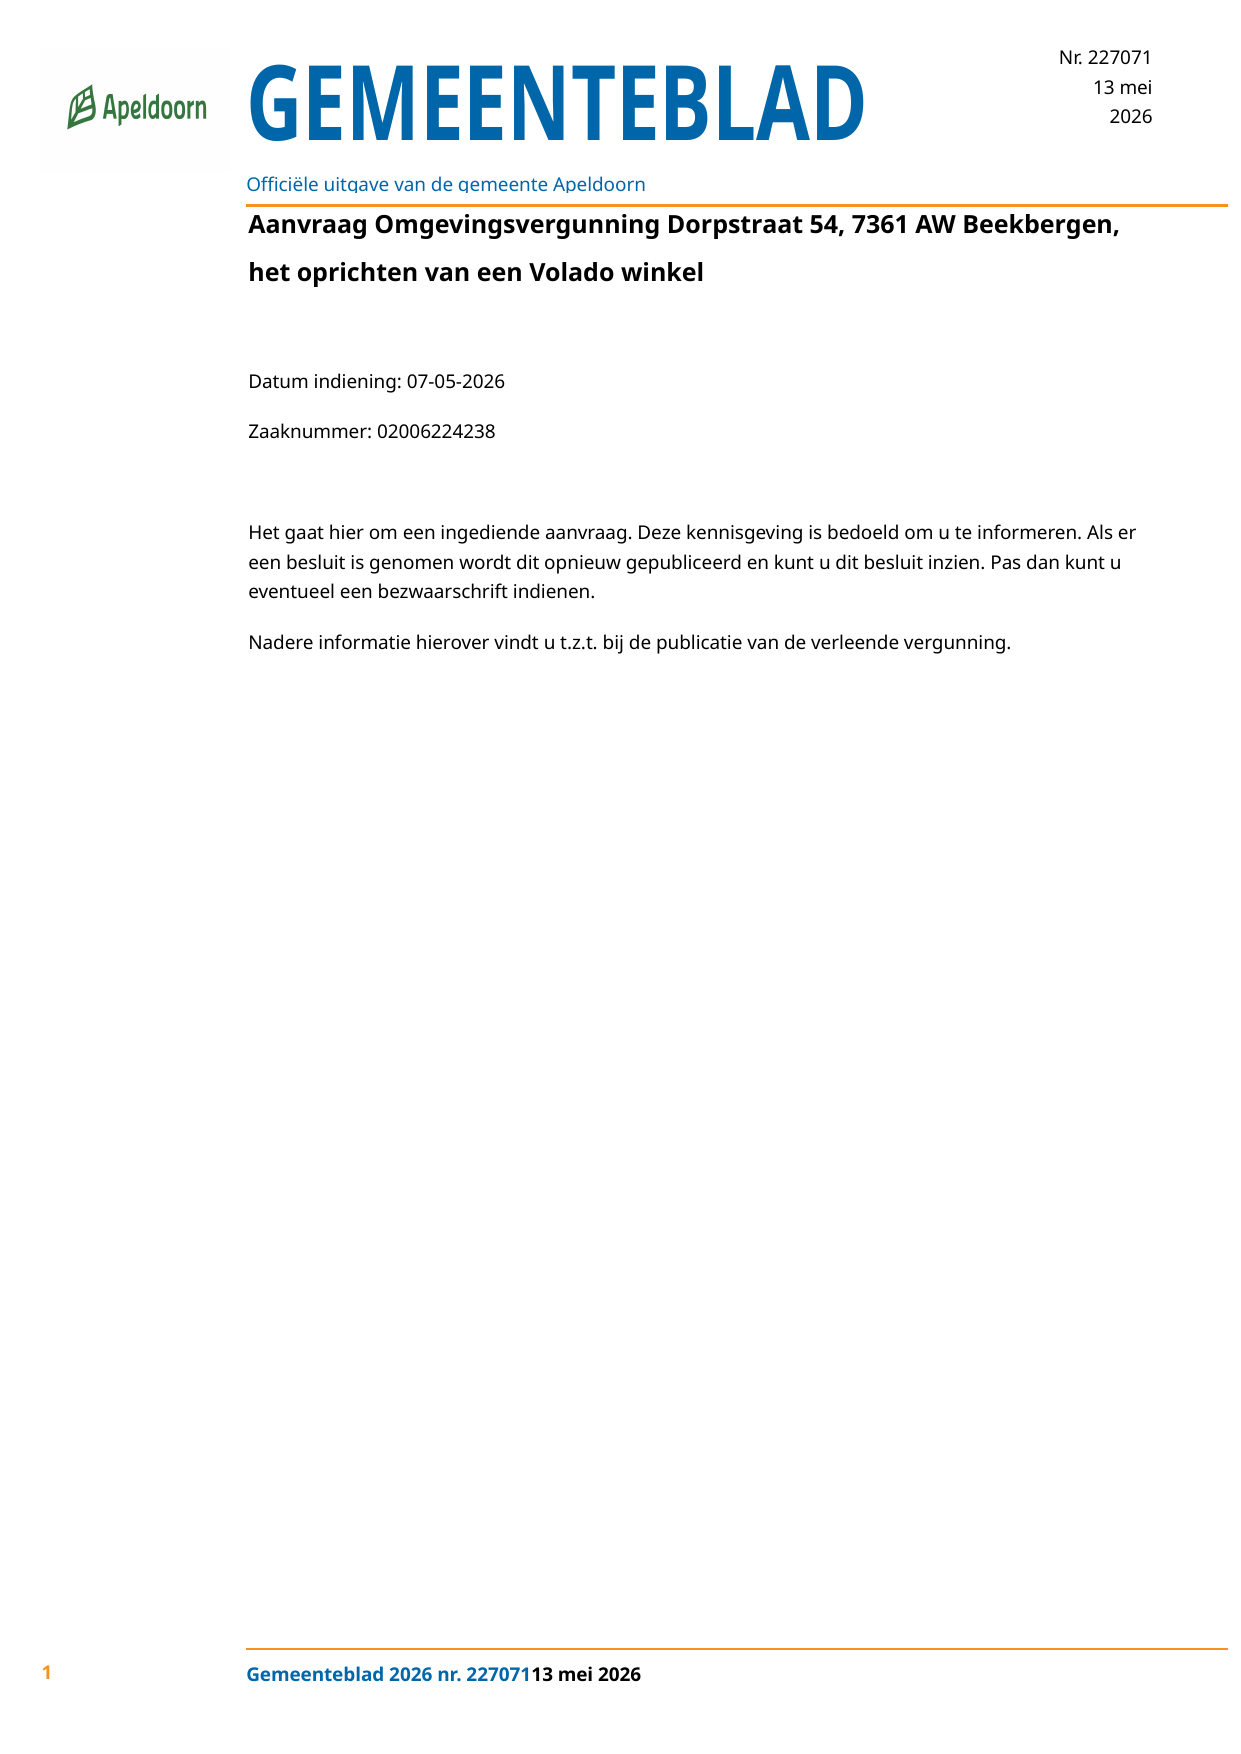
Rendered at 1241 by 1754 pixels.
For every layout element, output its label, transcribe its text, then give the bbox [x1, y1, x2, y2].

text Nadere informatie hierover vindt u t.z.t. bij de publicatie van de verleende vergunning. [248, 629, 1152, 655]
text Zaaknummer: 02006224238 [248, 419, 1152, 444]
text Datum indiening: 07-05-2026 [248, 368, 1152, 394]
text Het gaat hier om een ingediende aanvraag. Deze kennisgeving is bedoeld om u te informeren. Als er een besluit is genomen wordt dit opnieuw gepubliceerd en kunt u dit besluit inzien. Pas dan kunt u eventueel een bezwaarschrift indienen. [248, 519, 1152, 604]
picture [41, 47, 231, 172]
text Aanvraag Omgevingsvergunning Dorpstraat 54, 7361 AW Beekbergen, het oprichten van een Volado winkel [248, 207, 1152, 288]
